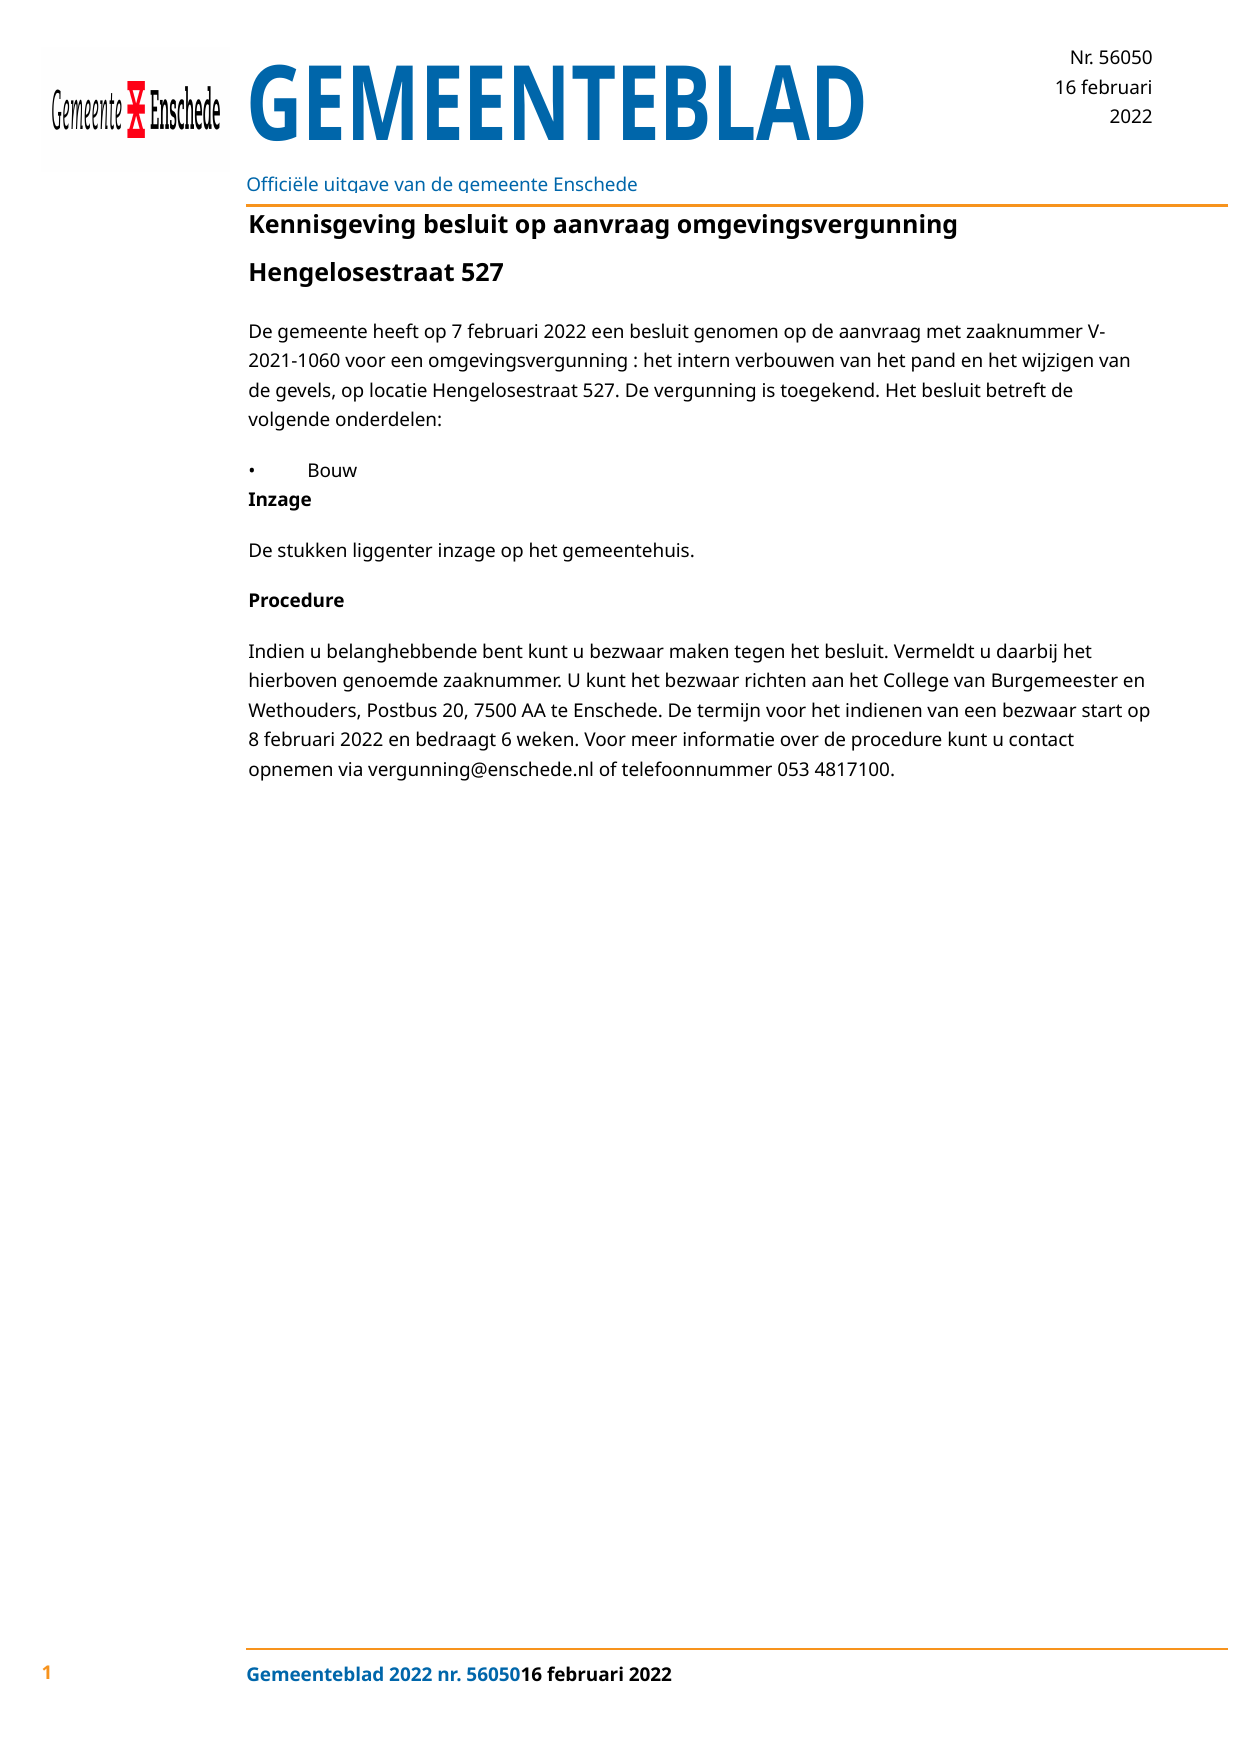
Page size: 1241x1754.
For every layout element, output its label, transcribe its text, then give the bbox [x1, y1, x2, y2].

picture [41, 47, 231, 172]
text De gemeente heeft op 7 februari 2022 een besluit genomen op de aanvraag met zaaknummer V-2021-1060 voor een omgevingsvergunning : het intern verbouwen van het pand en het wijzigen van de gevels, op locatie Hengelosestraat 527. De vergunning is toegekend. Het besluit betreft de volgende onderdelen: [248, 318, 1152, 432]
text De stukken liggenter inzage op het gemeentehuis. [248, 537, 1152, 563]
text Kennisgeving besluit op aanvraag omgevingsvergunning Hengelosestraat 527 [248, 207, 1152, 288]
text Inzage [248, 487, 1152, 512]
text Procedure [248, 587, 1152, 613]
list Bouw [248, 457, 1152, 483]
text Indien u belanghebbende bent kunt u bezwaar maken tegen het besluit. Vermeldt u daarbij het hierboven genoemde zaaknummer. U kunt het bezwaar richten aan het College van Burgemees­ter en Wethouders, Postbus 20, 7500 AA te Enschede. De termijn voor het indienen van een bezwaar start op 8 februari 2022 en bedraagt 6 weken. Voor meer informatie over de procedure kunt u contact opnemen via vergunning@enschede.nl of telefoonnummer 053 4817100. [248, 638, 1152, 782]
